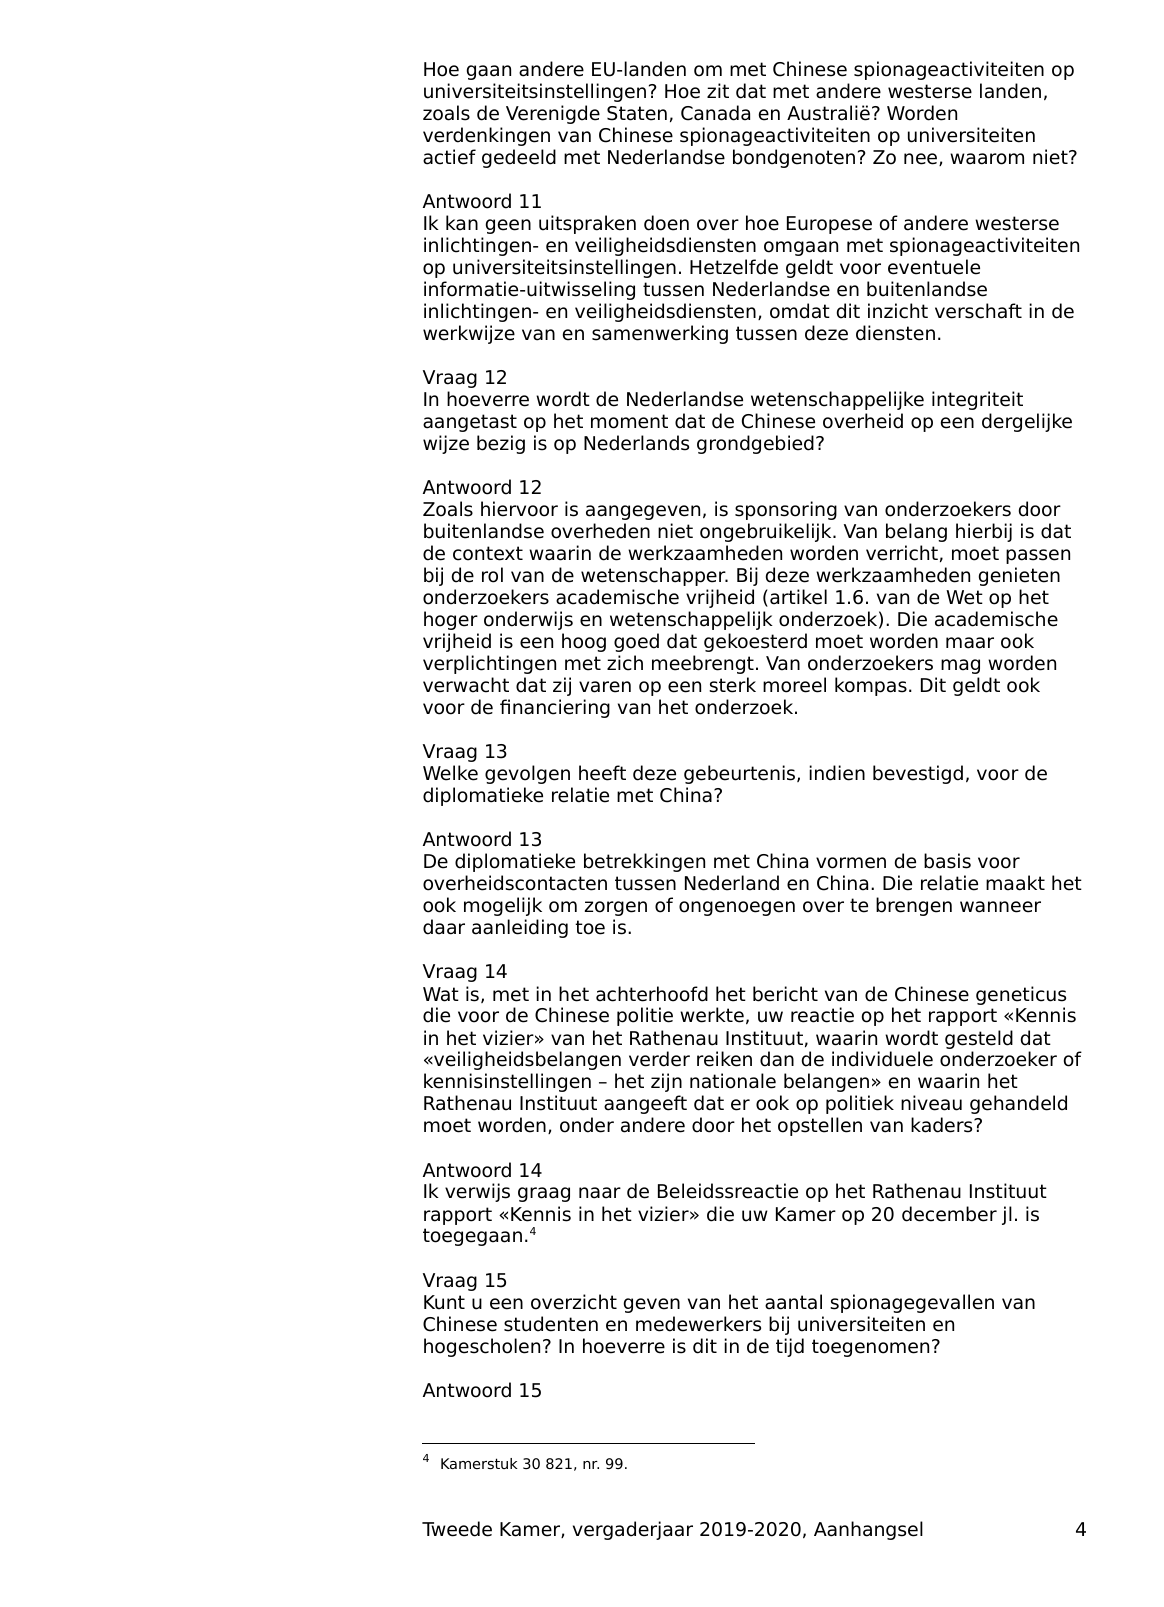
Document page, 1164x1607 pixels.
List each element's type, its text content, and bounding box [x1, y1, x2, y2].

text De diplomatieke betrekkingen met China vormen de basis voor overheidscontacten tussen Nederland en China. Die relatie maakt het ook mogelijk om zorgen of ongenoegen over te brengen wanneer daar aanleiding toe is. [422, 851, 1087, 939]
text Vraag 12 [422, 367, 1087, 389]
text Hoe gaan andere EU-landen om met Chinese spionageactiviteiten op universiteitsinstellingen? Hoe zit dat met andere westerse landen, zoals de Verenigde Staten, Canada en Australië? Worden verdenkingen van Chinese spionageactiviteiten op universiteiten actief gedeeld met Nederlandse bondgenoten? Zo nee, waarom niet? [422, 59, 1087, 169]
text Vraag 14 [422, 961, 1087, 983]
text Kunt u een overzicht geven van het aantal spionagegevallen van Chinese studenten en medewerkers bij universiteiten en hogescholen? In hoeverre is dit in de tijd toegenomen? [422, 1292, 1087, 1357]
text Antwoord 14 [422, 1159, 1087, 1181]
text Wat is, met in het achterhoofd het bericht van de Chinese geneticus die voor de Chinese politie werkte, uw reactie op het rapport «Kennis in het vizier» van het Rathenau Instituut, waarin wordt gesteld dat «veiligheidsbelangen verder reiken dan de individuele onderzoeker of kennisinstellingen – het zijn nationale belangen» en waarin het Rathenau Instituut aangeeft dat er ook op politiek niveau gehandeld moet worden, onder andere door het opstellen van kaders? [422, 983, 1087, 1137]
text Antwoord 11 [422, 191, 1087, 213]
text Vraag 13 [422, 741, 1087, 763]
text Welke gevolgen heeft deze gebeurtenis, indien bevestigd, voor de diplomatieke relatie met China? [422, 763, 1087, 807]
text Antwoord 12 [422, 477, 1087, 499]
text Ik verwijs graag naar de Beleidssreactie op het Rathenau Instituut rapport «Kennis in het vizier» die uw Kamer op 20 december jl. is toegegaan. [422, 1181, 1087, 1247]
text Ik kan geen uitspraken doen over hoe Europese of andere westerse inlichtingen- en veiligheidsdiensten omgaan met spionageactiviteiten op universiteitsinstellingen. Hetzelfde geldt voor eventuele informatie-uitwisseling tussen Nederlandse en buitenlandse inlichtingen- en veiligheidsdiensten, omdat dit inzicht verschaft in de werkwijze van en samenwerking tussen deze diensten. [422, 213, 1087, 345]
text Antwoord 13 [422, 829, 1087, 851]
text Antwoord 15 [422, 1380, 1087, 1402]
text Zoals hiervoor is aangegeven, is sponsoring van onderzoekers door buitenlandse overheden niet ongebruikelijk. Van belang hierbij is dat de context waarin de werkzaamheden worden verricht, moet passen bij de rol van de wetenschapper. Bij deze werkzaamheden genieten onderzoekers academische vrijheid (artikel 1.6. van de Wet op het hoger onderwijs en wetenschappelijk onderzoek). Die academische vrijheid is een hoog goed dat gekoesterd moet worden maar ook verplichtingen met zich meebrengt. Van onderzoekers mag worden verwacht dat zij varen op een sterk moreel kompas. Dit geldt ook voor de financiering van het onderzoek. [422, 499, 1087, 719]
text In hoeverre wordt de Nederlandse wetenschappelijke integriteit aangetast op het moment dat de Chinese overheid op een dergelijke wijze bezig is op Nederlands grondgebied? [422, 389, 1087, 455]
text Vraag 15 [422, 1269, 1087, 1292]
text Kamerstuk 30 821, nr. 99. [422, 1452, 1087, 1474]
